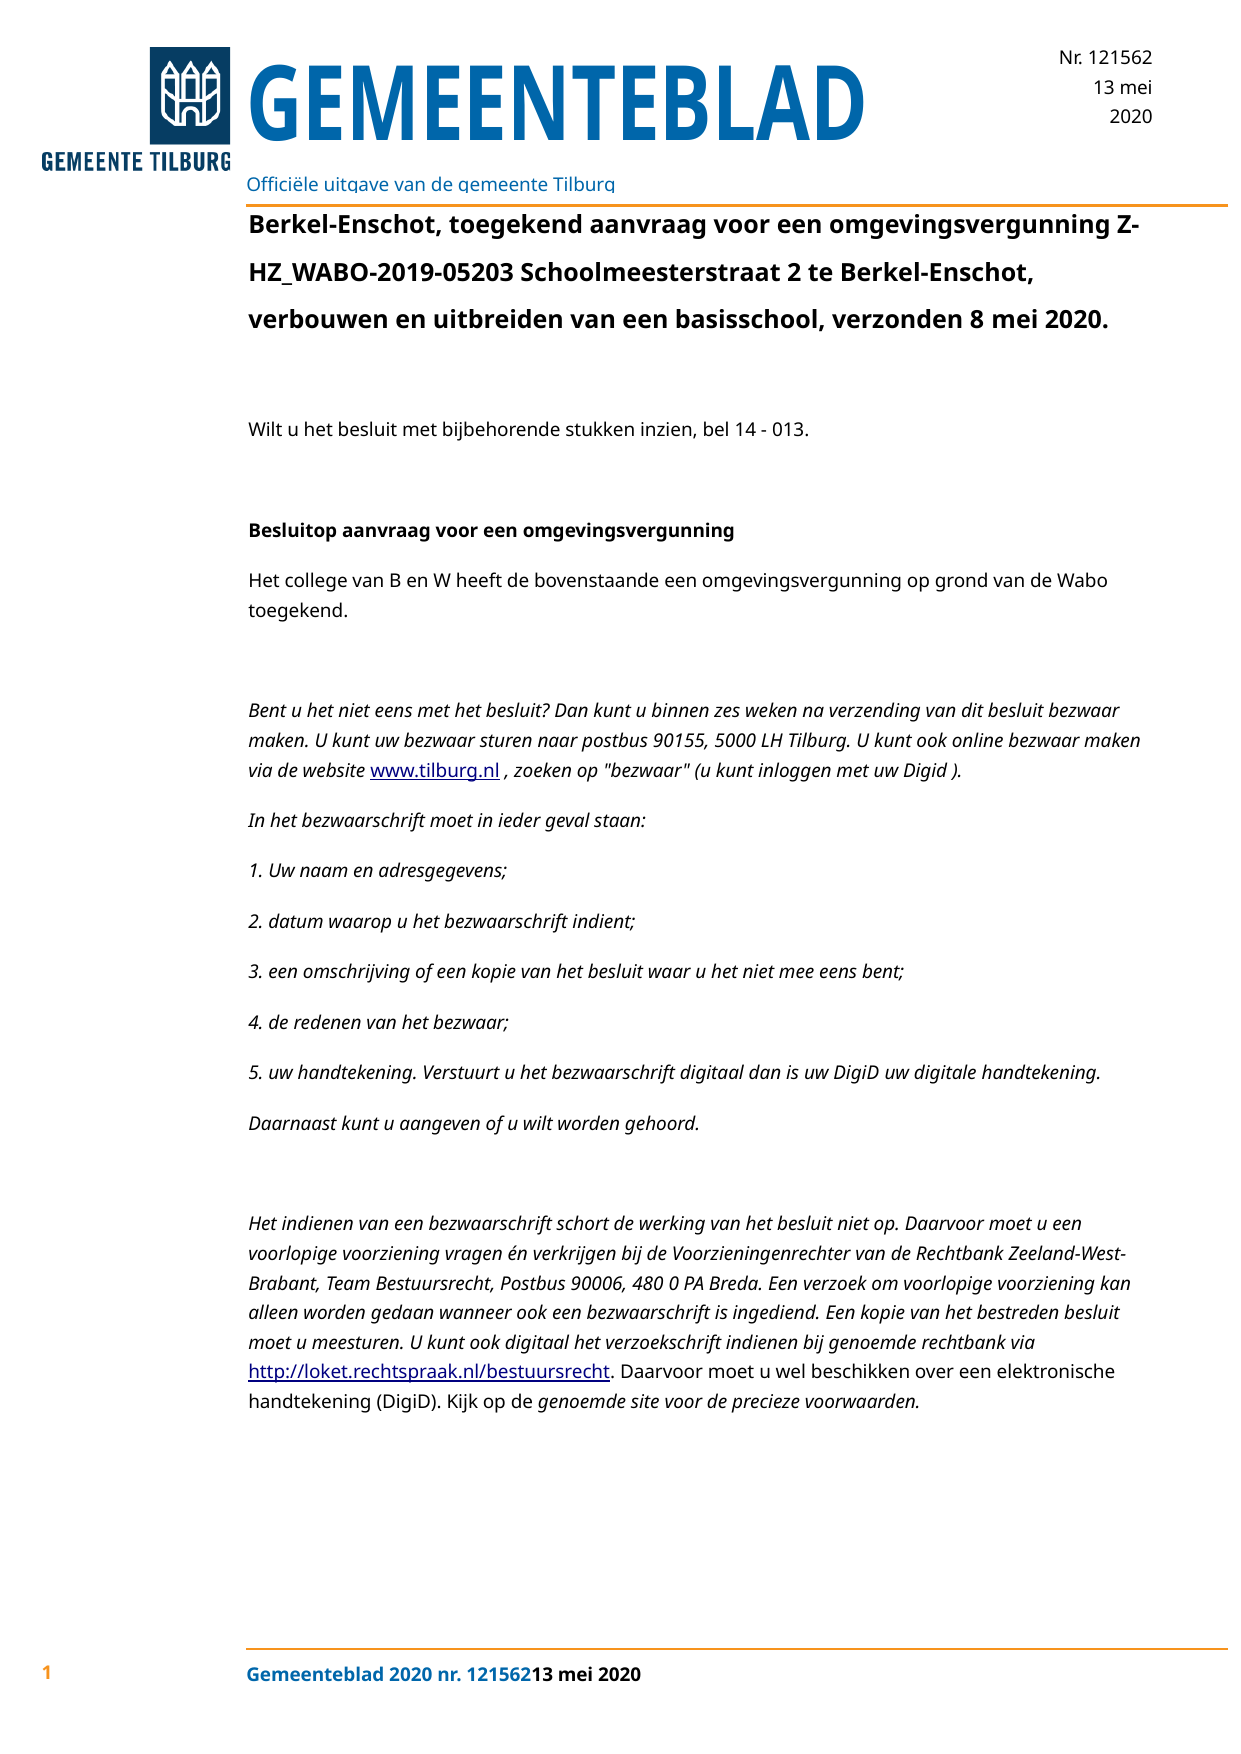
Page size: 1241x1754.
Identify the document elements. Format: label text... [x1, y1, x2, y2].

text 2. datum waarop u het bezwaarschrift indient; [248, 908, 1152, 934]
text 4. de redenen van het bezwaar; [248, 1009, 1152, 1034]
text Daarnaast kunt u aangeven of u wilt worden gehoord. [248, 1110, 1152, 1135]
text Bent u het niet eens met het besluit? Dan kunt u binnen zes weken na verzending van dit besluit bezwaar maken. U kunt uw bezwaar sturen naar postbus 90155, 5000 LH Tilburg. U kunt ook online bezwaar maken via de website www.tilburg.nl , zoeken op "bezwaar" (u kunt inloggen met uw Digid ). [248, 698, 1152, 782]
picture [41, 47, 231, 172]
text 3. een omschrijving of een kopie van het besluit waar u het niet mee eens bent; [248, 958, 1152, 984]
text Het college van B en W heeft de bovenstaande een omgevingsvergunning op grond van de Wabo toegekend. [248, 567, 1152, 622]
text 1. Uw naam en adresgegevens; [248, 858, 1152, 883]
text Berkel-Enschot, toegekend aanvraag voor een omgevingsvergunning Z-HZ_WABO-2019-05203 Schoolmeesterstraat 2 te Berkel-Enschot, verbouwen en uitbreiden van een basisschool, verzonden 8 mei 2020. [248, 207, 1152, 336]
text Het indienen van een bezwaarschrift schort de werking van het besluit niet op. Daarvoor moet u een voorlopige voorziening vragen én verkrijgen bij de Voorzieningenrechter van de Rechtbank Zeeland-West-Brabant, Team Bestuursrecht, Postbus 90006, 480 0 PA Breda. Een verzoek om voorlopige voorziening kan alleen worden gedaan wanneer ook een bezwaarschrift is ingediend. Een kopie van het bestreden besluit moet u meesturen. U kunt ook digitaal het verzoekschrift indienen bij genoemde rechtbank via http://loket.rechtspraak.nl/bestuursrecht. Daarvoor moet u wel beschikken over een elektronische handtekening (DigiD). Kijk op de genoemde site voor de precieze voorwaarden. [248, 1211, 1152, 1414]
text Besluitop aanvraag voor een omgevingsvergunning [248, 517, 1152, 542]
text Wilt u het besluit met bijbehorende stukken inzien, bel 14 - 013. [248, 416, 1152, 442]
text 5. uw handtekening. Verstuurt u het bezwaarschrift digitaal dan is uw DigiD uw digitale handtekening. [248, 1059, 1152, 1085]
text In het bezwaarschrift moet in ieder geval staan: [248, 807, 1152, 833]
